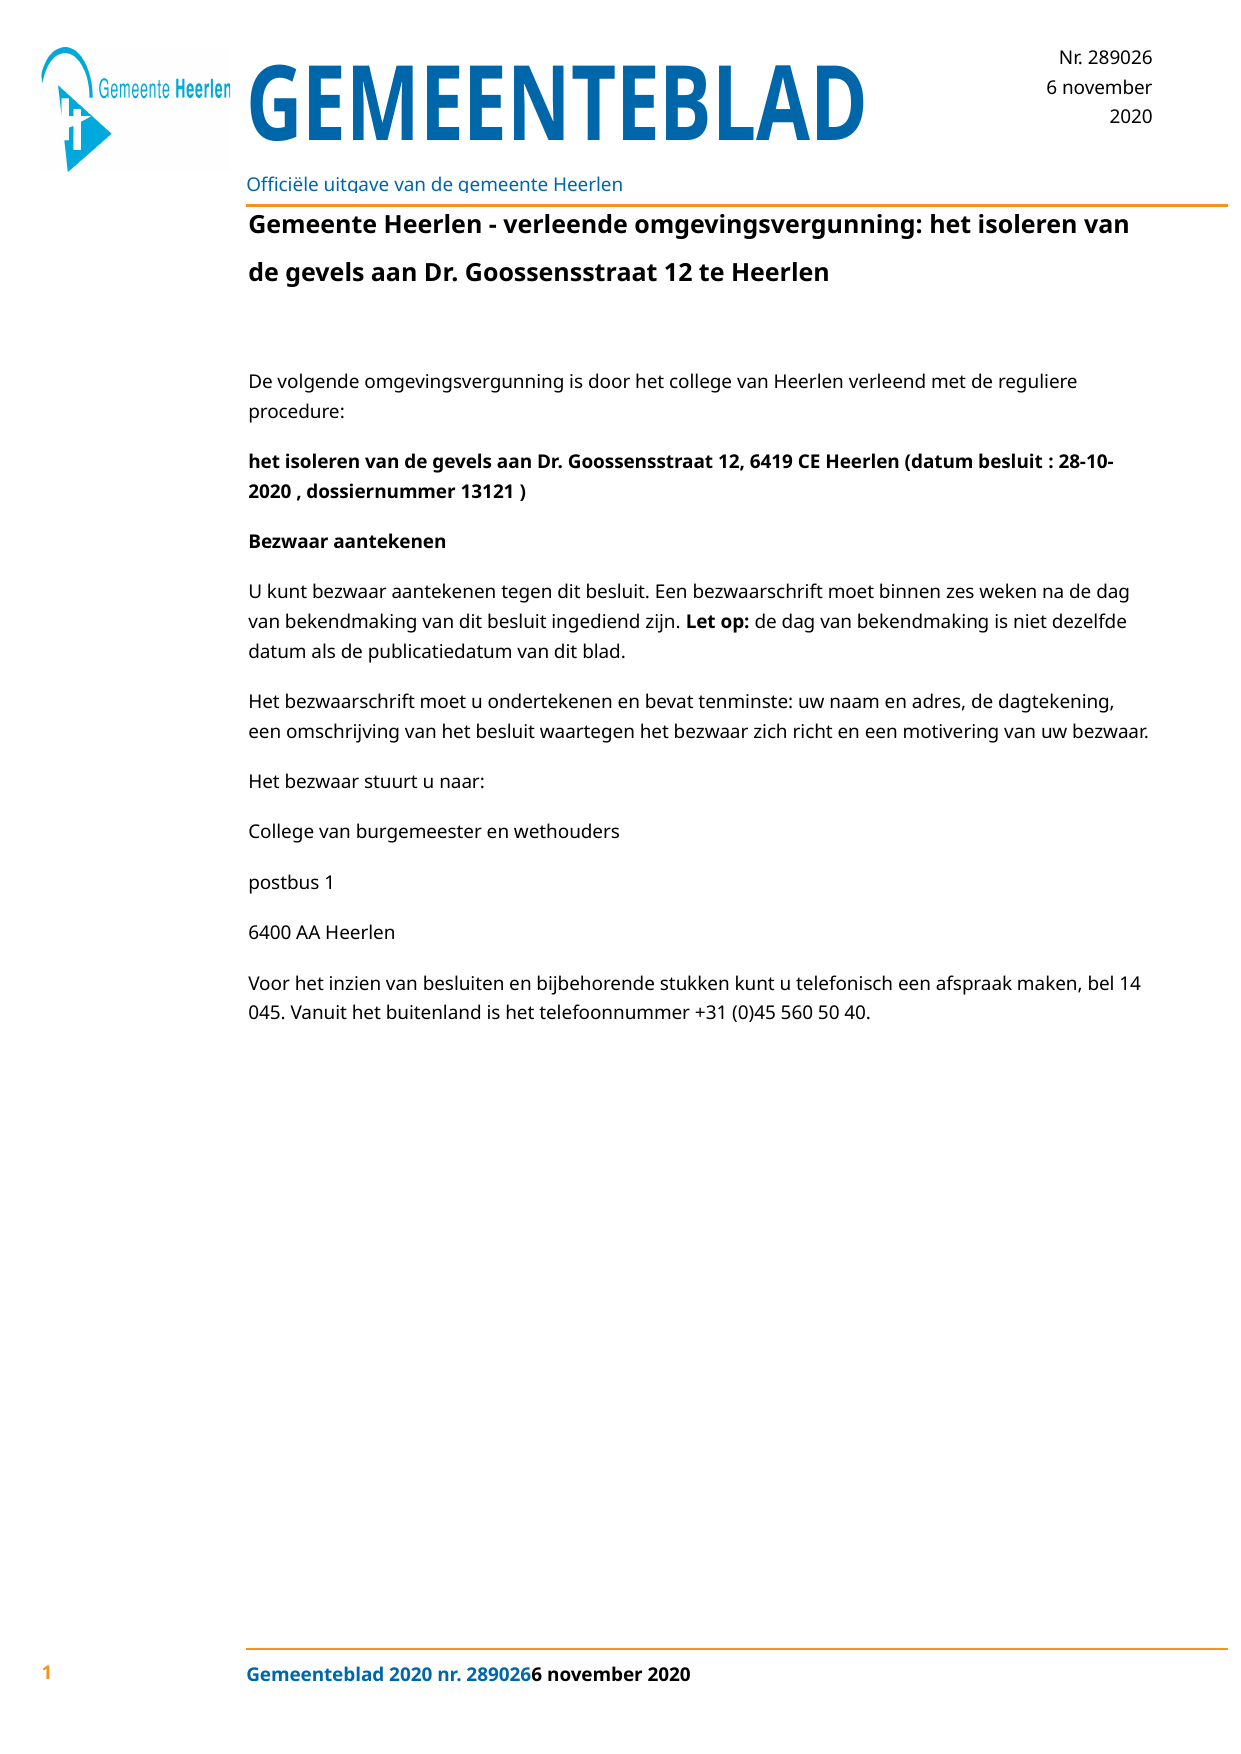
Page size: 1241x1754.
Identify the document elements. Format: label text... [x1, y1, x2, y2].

text U kunt bezwaar aantekenen tegen dit besluit. Een bezwaarschrift moet binnen zes weken na de dag van bekendmaking van dit besluit ingediend zijn. Let op: de dag van bekendmaking is niet dezelfde datum als de publicatiedatum van dit blad. [248, 579, 1152, 664]
text het isoleren van de gevels aan Dr. Goossensstraat 12, 6419 CE Heerlen (datum besluit : 28-10-2020 , dossiernummer 13121 ) [248, 448, 1152, 504]
text 6400 AA Heerlen [248, 919, 1152, 945]
text Voor het inzien van besluiten en bijbehorende stukken kunt u telefonisch een afspraak maken, bel 14 045. Vanuit het buitenland is het telefoonnummer +31 (0)45 560 50 40. [248, 970, 1152, 1025]
picture [41, 47, 231, 172]
text Gemeente Heerlen - verleende omgevingsvergunning: het isoleren van de gevels aan Dr. Goossensstraat 12 te Heerlen [248, 207, 1152, 288]
picture [41, 47, 59, 70]
text postbus 1 [248, 869, 1152, 895]
text De volgende omgevingsvergunning is door het college van Heerlen verleend met de reguliere procedure: [248, 368, 1152, 424]
text Het bezwaar stuurt u naar: [248, 768, 1152, 794]
text Het bezwaarschrift moet u ondertekenen en bevat tenminste: uw naam en adres, de dagtekening, een omschrijving van het besluit waartegen het bezwaar zich richt en een motivering van uw bezwaar. [248, 688, 1152, 744]
text Bezwaar aantekenen [248, 528, 1152, 554]
text College van burgemeester en wethouders [248, 819, 1152, 844]
